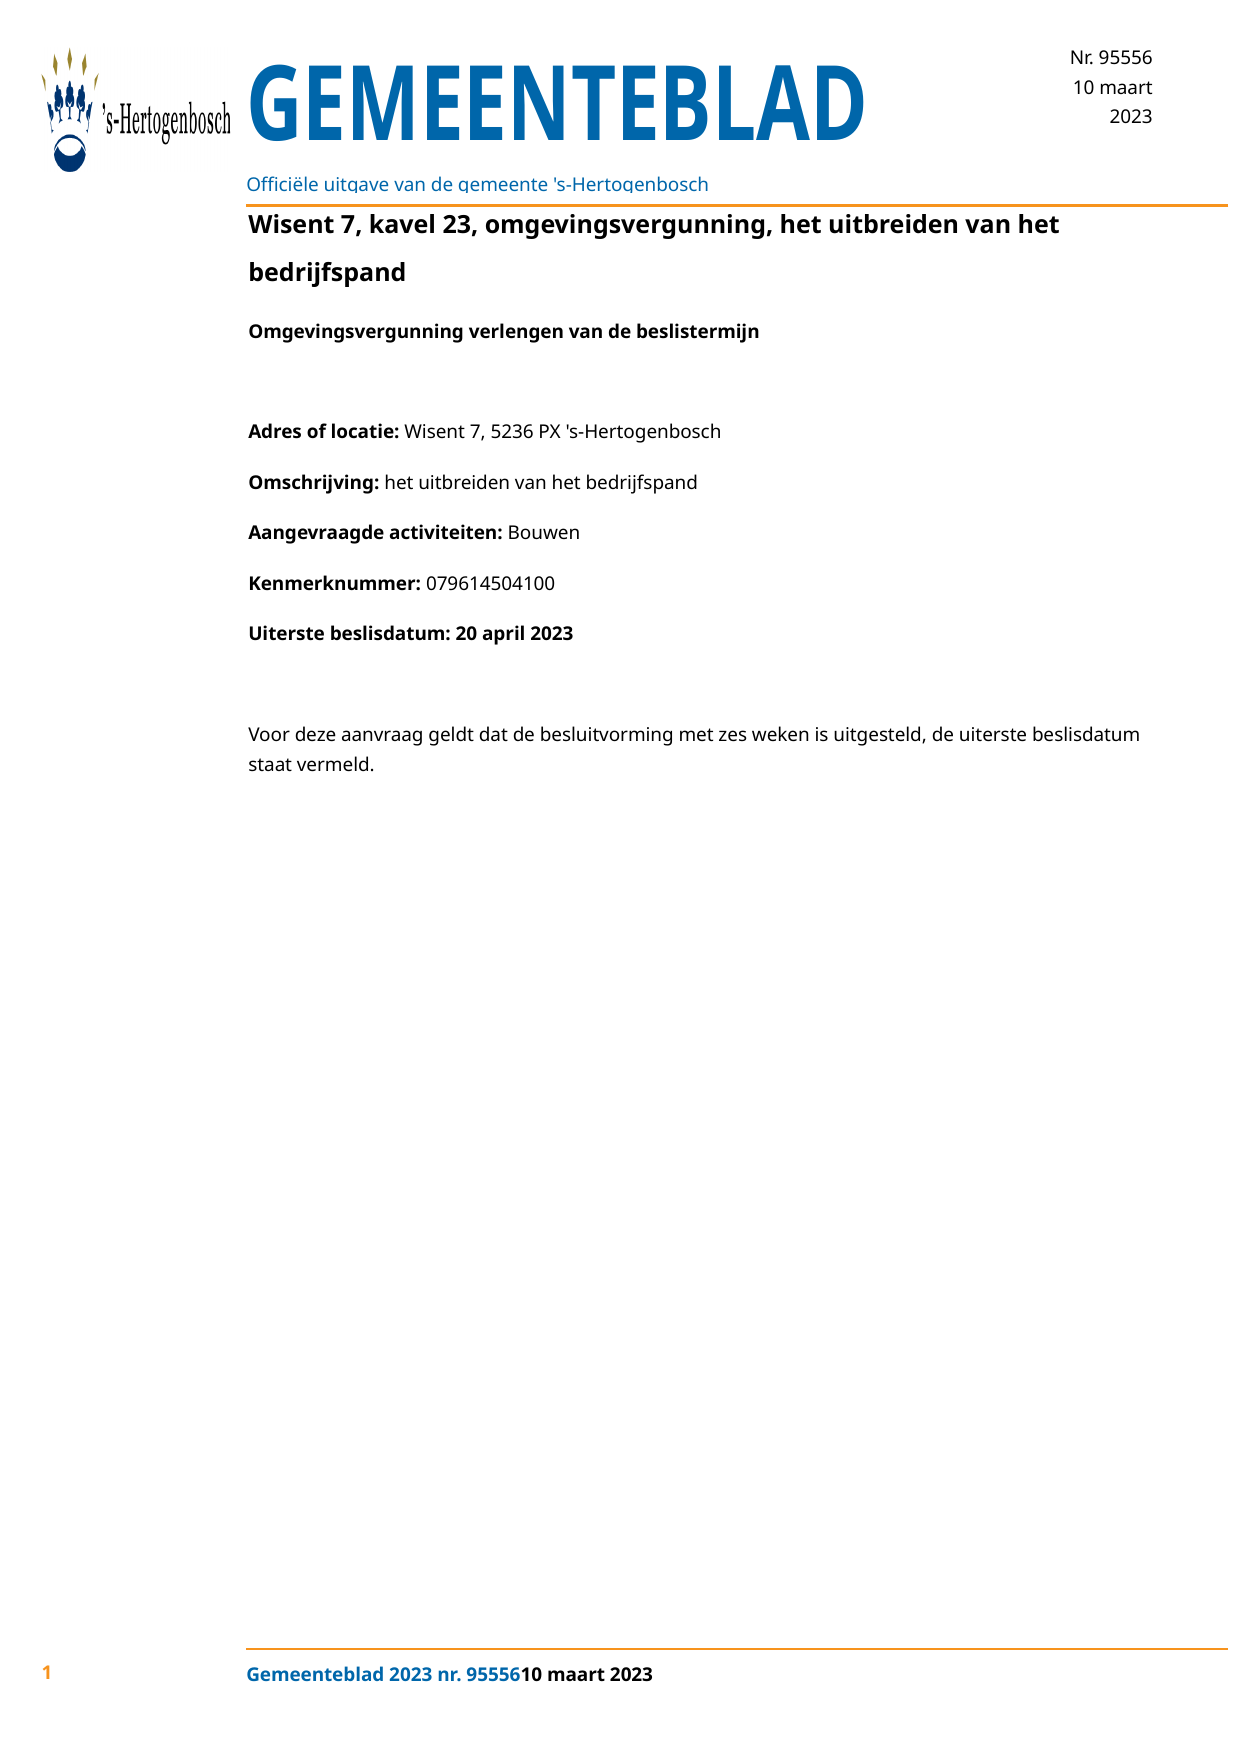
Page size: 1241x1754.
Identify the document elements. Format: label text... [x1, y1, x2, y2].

text Kenmerknummer: 079614504100 [248, 570, 1152, 596]
text Aangevraagde activiteiten: Bouwen [248, 519, 1152, 545]
text Wisent 7, kavel 23, omgevingsvergunning, het uitbreiden van het bedrijfspand [248, 207, 1152, 288]
text Omschrijving: het uitbreiden van het bedrijfspand [248, 469, 1152, 495]
text Adres of locatie: Wisent 7, 5236 PX 's-Hertogenbosch [248, 419, 1152, 444]
text Uiterste beslisdatum: 20 april 2023 [248, 620, 1152, 646]
text Voor deze aanvraag geldt dat de besluitvorming met zes weken is uitgesteld, de uiterste beslisdatum staat vermeld. [248, 721, 1152, 777]
picture [41, 47, 231, 172]
text Omgevingsvergunning verlengen van de beslistermijn [248, 318, 1152, 344]
